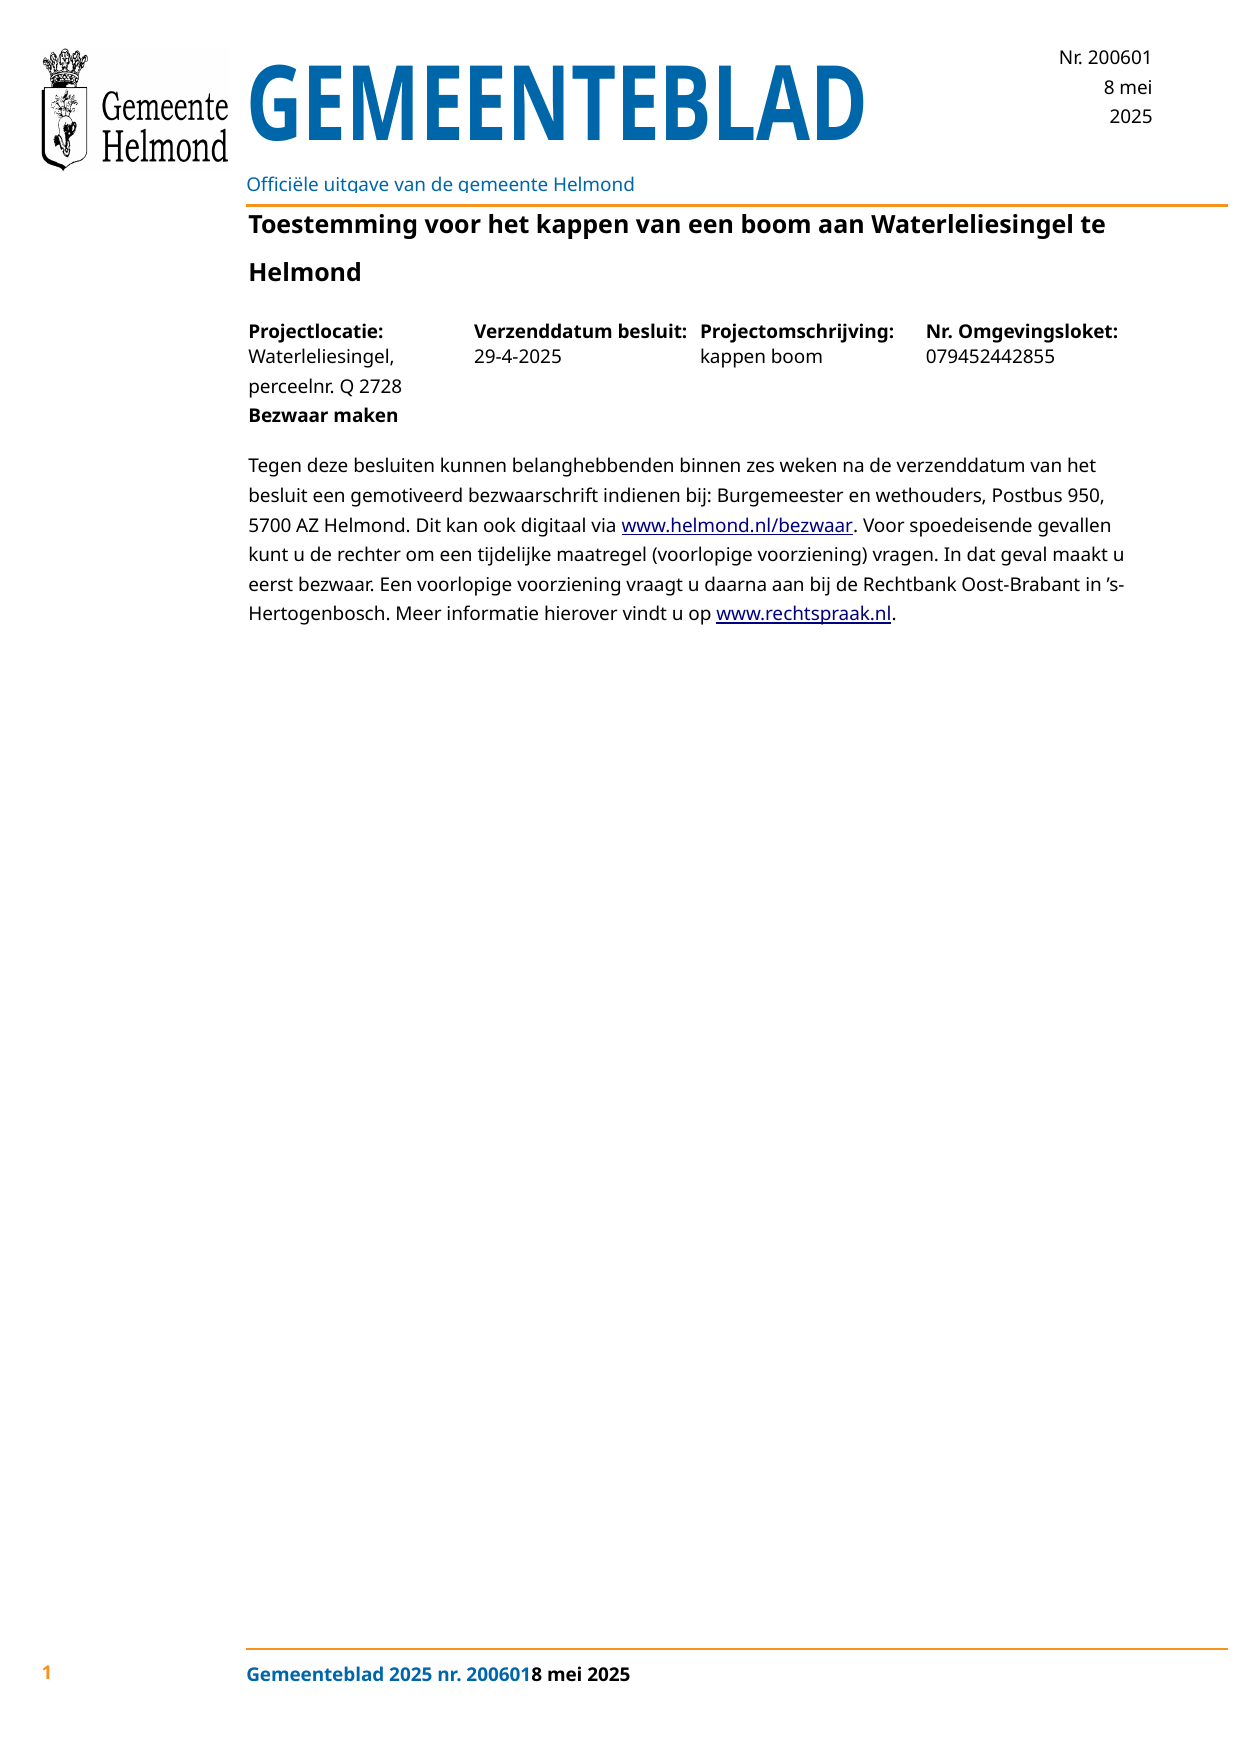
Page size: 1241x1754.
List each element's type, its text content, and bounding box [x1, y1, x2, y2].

table_cell 079452442855 [926, 344, 1152, 399]
table_header Verzenddatum besluit: [474, 318, 700, 344]
text Tegen deze besluiten kunnen belanghebbenden binnen zes weken na de verzenddatum van het besluit een gemotiveerd bezwaarschrift indienen bij: Burgemeester en wethouders, Postbus 950, 5700 AZ Helmond. Dit kan ook digitaal via www.helmond.nl/bezwaar. Voor spoedeisende gevallen kunt u de rechter om een tijdelijke maatregel (voorlopige voorziening) vragen. In dat geval maakt u eerst bezwaar. Een voorlopige voorziening vraagt u daarna aan bij de Rechtbank Oost-Brabant in ’s-Hertogenbosch. Meer informatie hierover vindt u op www.rechtspraak.nl. [248, 453, 1152, 626]
table_header Nr. Omgevingsloket: [926, 318, 1152, 344]
table_cell 29-4-2025 [474, 344, 700, 399]
picture [41, 47, 231, 172]
table_cell Waterleliesingel, perceelnr. Q 2728 [248, 344, 474, 399]
text Bezwaar maken [248, 402, 1152, 428]
table_header Projectlocatie: [248, 318, 474, 344]
text Toestemming voor het kappen van een boom aan Waterleliesingel te Helmond [248, 207, 1152, 288]
table_cell kappen boom [700, 344, 926, 399]
table_header Projectomschrijving: [700, 318, 926, 344]
